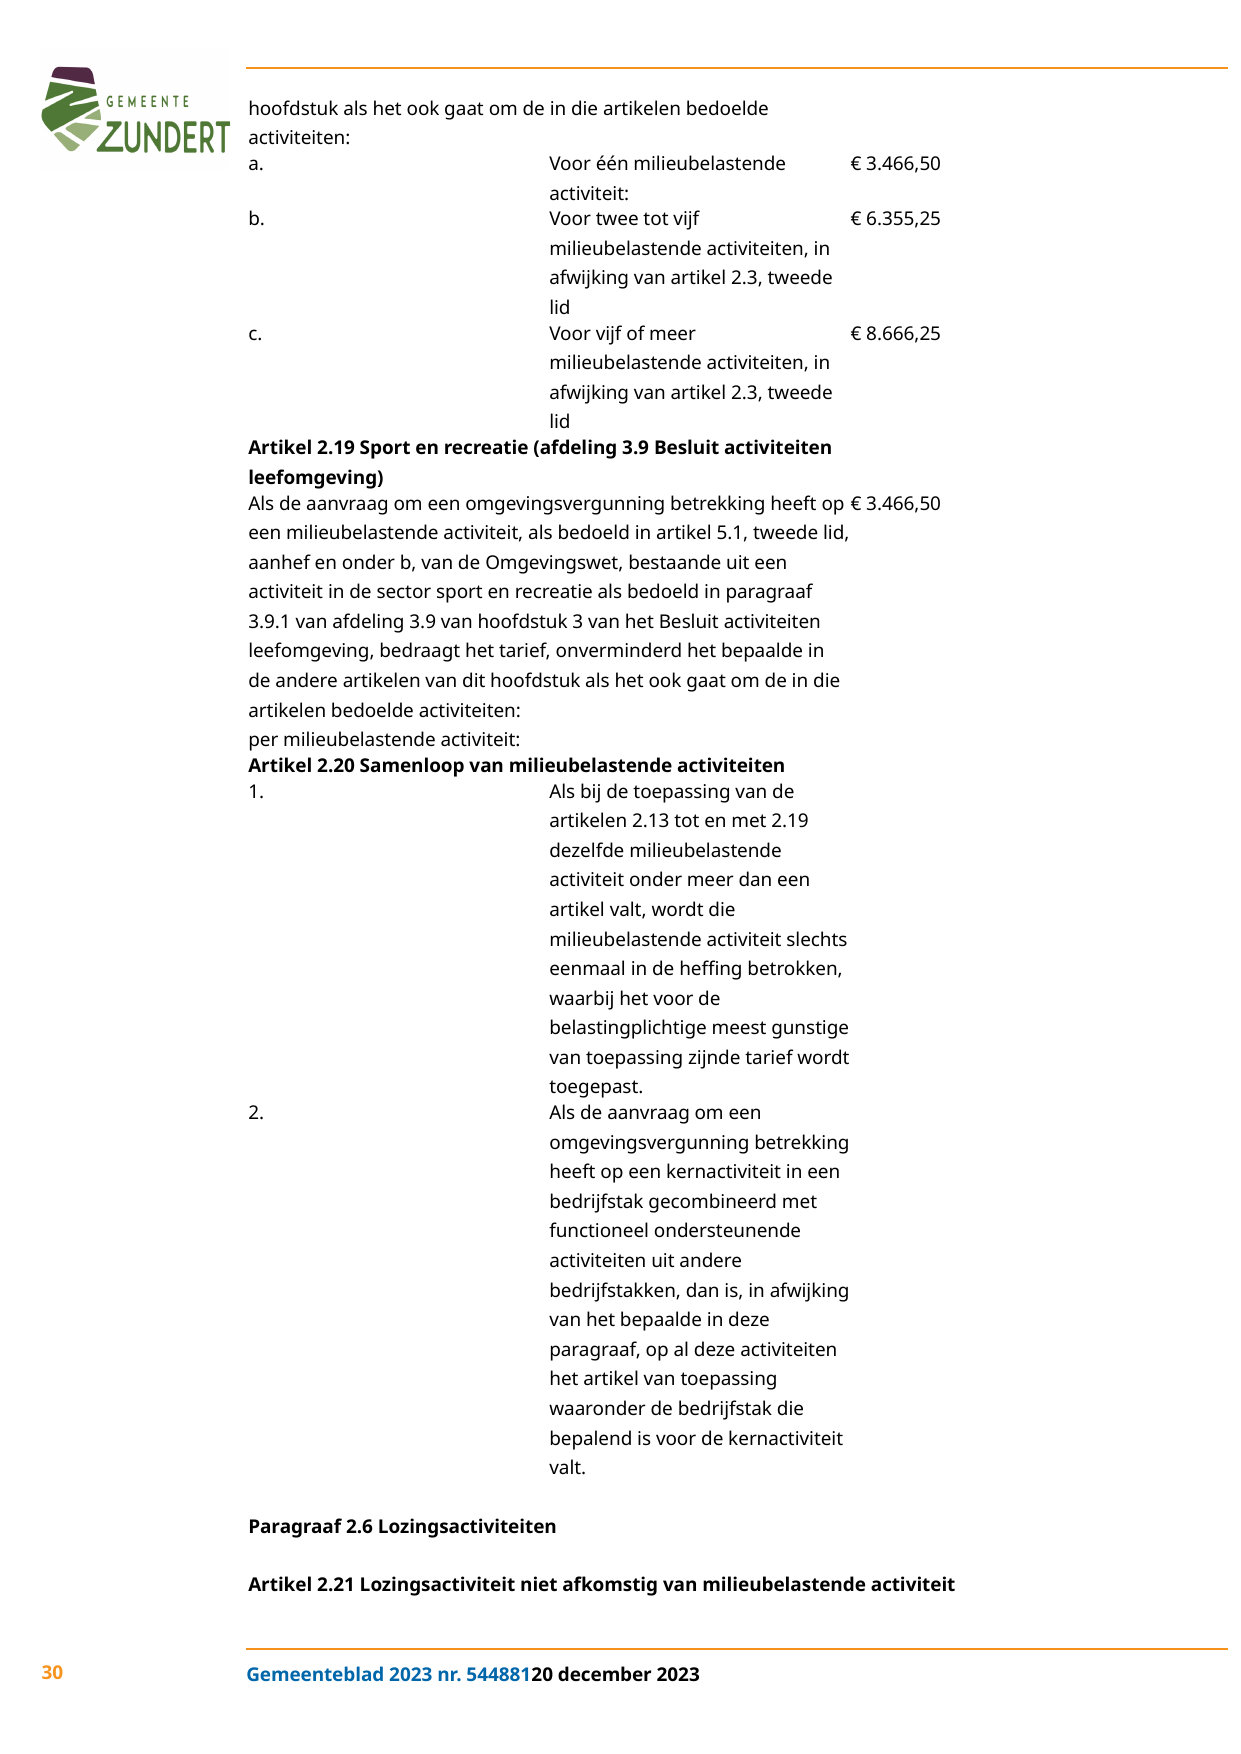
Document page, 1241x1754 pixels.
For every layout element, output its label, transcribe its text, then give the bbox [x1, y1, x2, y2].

table_header Paragraaf 2.6 Lozingsactiviteiten [248, 1513, 1152, 1539]
table_cell € 8.666,25 [850, 320, 1152, 434]
table_cell Als de aanvraag om een omgevingsvergunning betrekking heeft op een kernactiviteit in een bedrijfstak gecombineerd met functioneel ondersteunende activiteiten uit andere bedrijfstakken, dan is, in afwijking van het bepaalde in deze paragraaf, op al deze activiteiten het artikel van toepassing waaronder de bedrijfstak die bepalend is voor de kernactiviteit valt. [549, 1099, 850, 1480]
table_cell [850, 1099, 1152, 1480]
table_cell [850, 778, 1152, 1099]
table_cell [850, 752, 1152, 778]
table_cell Artikel 2.20 Samenloop van milieubelastende activiteiten [248, 752, 850, 778]
picture [41, 47, 231, 172]
table_cell Voor vijf of meer milieubelastende activiteiten, in afwijking van artikel 2.3, tweede lid [549, 320, 850, 434]
table_cell Voor twee tot vijf milieubelastende activiteiten, in afwijking van artikel 2.3, tweede lid [549, 205, 850, 320]
table_cell € 3.466,50 [850, 490, 1152, 752]
table_cell a. [248, 150, 549, 205]
table_cell € 6.355,25 [850, 205, 1152, 320]
table_cell Als de aanvraag om een omgevingsvergunning betrekking heeft op een milieubelastende activiteit, als bedoeld in artikel 5.1, tweede lid, aanhef en onder b, van de Omgevingswet, bestaande uit een activiteit in de sector sport en recreatie als bedoeld in paragraaf 3.9.1 van afdeling 3.9 van hoofdstuk 3 van het Besluit activiteiten leefomgeving, bedraagt het tarief, onverminderd het bepaalde in de andere artikelen van dit hoofdstuk als het ook gaat om de in die artikelen bedoelde activiteiten: per milieubelastende activiteit: [248, 490, 850, 752]
table_cell [850, 95, 1152, 150]
table_cell € 3.466,50 [850, 150, 1152, 205]
table_cell b. [248, 205, 549, 320]
table_cell 2. [248, 1099, 549, 1480]
table_cell 1. [248, 778, 549, 1099]
table_cell hoofdstuk als het ook gaat om de in die artikelen bedoelde activiteiten: [248, 95, 850, 150]
table_cell Als bij de toepassing van de artikelen 2.13 tot en met 2.19 dezelfde milieubelastende activiteit onder meer dan een artikel valt, wordt die milieubelastende activiteit slechts eenmaal in de heffing betrokken, waarbij het voor de belastingplichtige meest gunstige van toepassing zijnde tarief wordt toegepast. [549, 778, 850, 1099]
table_cell Artikel 2.19 Sport en recreatie (afdeling 3.9 Besluit activiteiten leefomgeving) [248, 434, 850, 490]
table_cell Voor één milieubelastende activiteit: [549, 150, 850, 205]
table_cell [850, 434, 1152, 490]
table_header Artikel 2.21 Lozingsactiviteit niet afkomstig van milieubelastende activiteit [248, 1572, 1152, 1597]
table_cell c. [248, 320, 549, 434]
